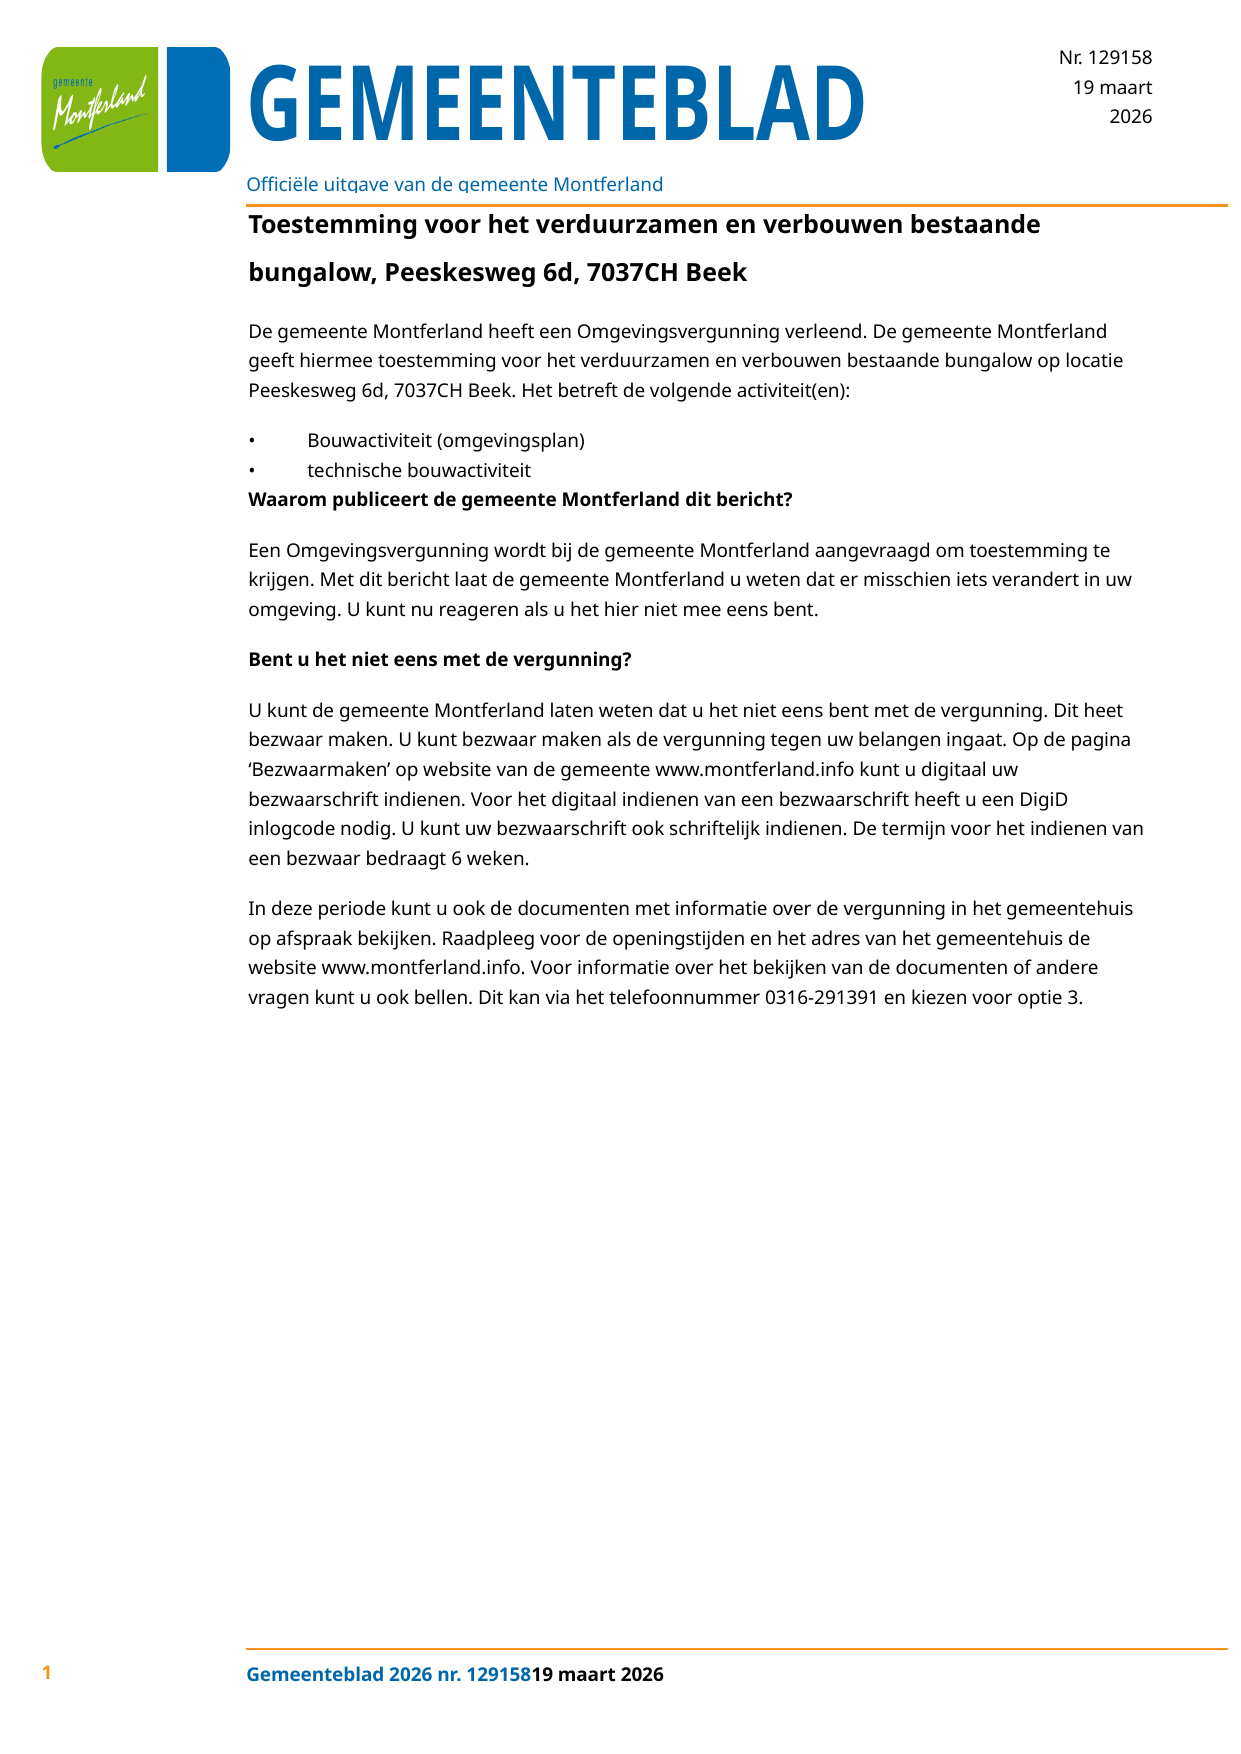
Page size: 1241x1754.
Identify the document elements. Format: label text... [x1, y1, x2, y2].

text In deze periode kunt u ook de documenten met informatie over de vergunning in het gemeentehuis op afspraak bekijken. Raadpleeg voor de openingstijden en het adres van het gemeentehuis de website www.montferland.info. Voor informatie over het bekijken van de documenten of andere vragen kunt u ook bellen. Dit kan via het telefoonnummer 0316-291391 en kiezen voor optie 3. [248, 895, 1152, 1010]
text Bent u het niet eens met de vergunning? [248, 647, 1152, 672]
text Waarom publiceert de gemeente Montferland dit bericht? [248, 487, 1152, 512]
text Een Omgevingsvergunning wordt bij de gemeente Montferland aangevraagd om toestemming te krijgen. Met dit bericht laat de gemeente Montferland u weten dat er misschien iets verandert in uw omgeving. U kunt nu reageren als u het hier niet mee eens bent. [248, 537, 1152, 622]
text U kunt de gemeente Montferland laten weten dat u het niet eens bent met de vergunning. Dit heet bezwaar maken. U kunt bezwaar maken als de vergunning tegen uw belangen ingaat. Op de pagina ‘Bezwaarmaken’ op website van de gemeente www.montferland.info kunt u digitaal uw bezwaarschrift indienen. Voor het digitaal indienen van een bezwaarschrift heeft u een DigiD inlogcode nodig. U kunt uw bezwaarschrift ook schriftelijk indienen. De termijn voor het indienen van een bezwaar bedraagt 6 weken. [248, 697, 1152, 871]
list Bouwactiviteit (omgevingsplan) [248, 427, 1152, 453]
list technische bouwactiviteit [248, 457, 1152, 483]
text Toestemming voor het verduurzamen en verbouwen bestaande bungalow, Peeskesweg 6d, 7037CH Beek [248, 207, 1152, 288]
picture [41, 47, 231, 172]
text De gemeente Montferland heeft een Omgevingsvergunning verleend. De gemeente Montferland geeft hiermee toestemming voor het verduurzamen en verbouwen bestaande bungalow op locatie Peeskesweg 6d, 7037CH Beek. Het betreft de volgende activiteit(en): [248, 318, 1152, 403]
